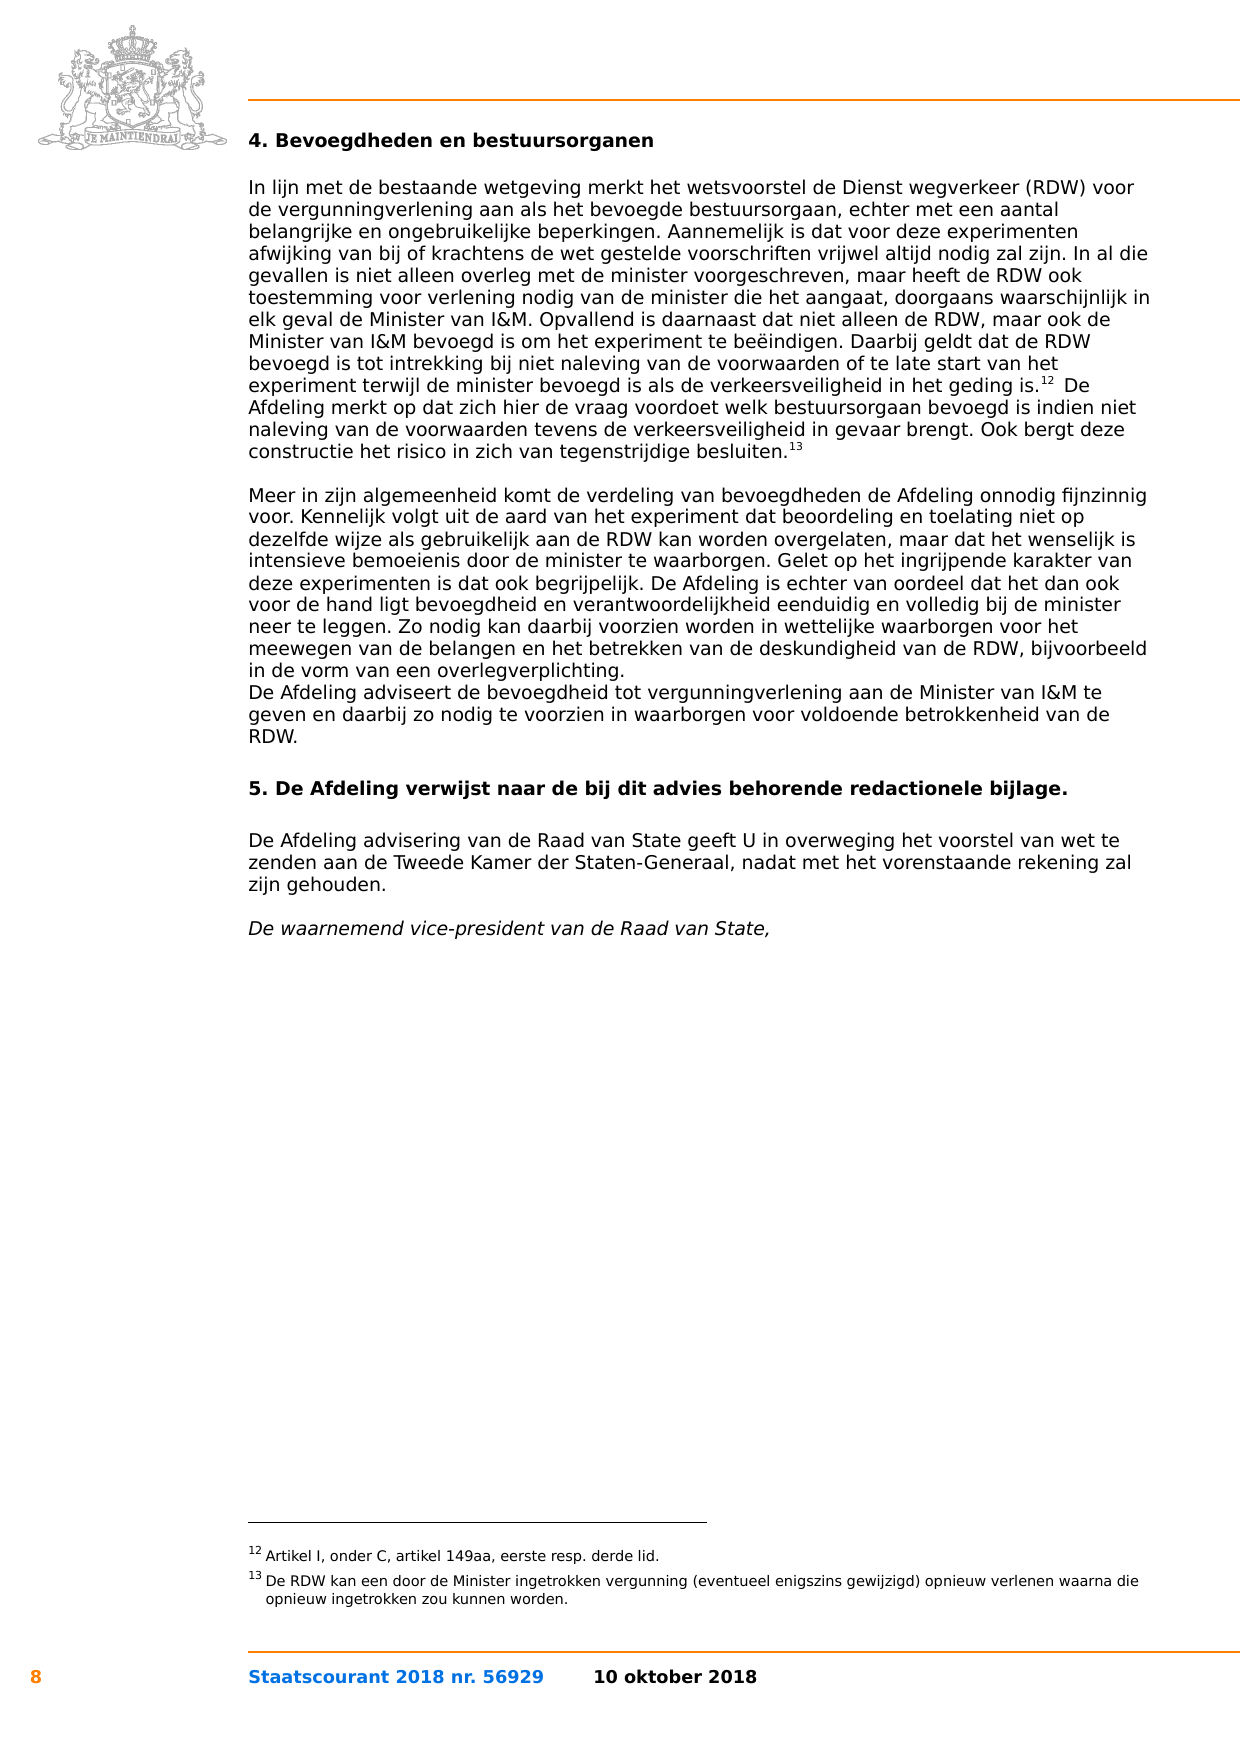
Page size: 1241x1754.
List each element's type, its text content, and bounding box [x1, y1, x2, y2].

text In lijn met de bestaande wetgeving merkt het wetsvoorstel de Dienst wegverkeer (RDW) voor de vergunningverlening aan als het bevoegde bestuursorgaan, echter met een aantal belangrijke en ongebruikelijke beperkingen. Aannemelijk is dat voor deze experimenten afwijking van bij of krachtens de wet gestelde voorschriften vrijwel altijd nodig zal zijn. In al die gevallen is niet alleen overleg met de minister voorgeschreven, maar heeft de RDW ook toestemming voor verlening nodig van de minister die het aangaat, doorgaans waarschijnlijk in elk geval de Minister van I&M. Opvallend is daarnaast dat niet alleen de RDW, maar ook de Minister van I&M bevoegd is om het experiment te beëindigen. Daarbij geldt dat de RDW bevoegd is tot intrekking bij niet naleving van de voorwaarden of te late start van het experiment terwijl de minister bevoegd is als de verkeersveiligheid in het geding is. De Afdeling merkt op dat zich hier de vraag voordoet welk bestuursorgaan bevoegd is indien niet naleving van de voorwaarden tevens de verkeersveiligheid in gevaar brengt. Ook bergt deze constructie het risico in zich van tegenstrijdige besluiten. [248, 177, 1163, 463]
text De Afdeling adviseert de bevoegdheid tot vergunningverlening aan de Minister van I&M te geven en daarbij zo nodig te voorzien in waarborgen voor voldoende betrokkenheid van de RDW. [248, 682, 1163, 748]
text Artikel I, onder C, artikel 149aa, eerste resp. derde lid. [248, 1544, 1163, 1566]
subtitle 4. Bevoegdheden en bestuursorganen [248, 130, 1163, 152]
text De Afdeling advisering van de Raad van State geeft U in overweging het voorstel van wet te zenden aan de Tweede Kamer der Staten-Generaal, nadat met het vorenstaande rekening zal zijn gehouden. [248, 830, 1163, 896]
text Meer in zijn algemeenheid komt de verdeling van bevoegdheden de Afdeling onnodig fijnzinnig voor. Kennelijk volgt uit de aard van het experiment dat beoordeling en toelating niet op dezelfde wijze als gebruikelijk aan de RDW kan worden overgelaten, maar dat het wenselijk is intensieve bemoeienis door de minister te waarborgen. Gelet op het ingrijpende karakter van deze experimenten is dat ook begrijpelijk. De Afdeling is echter van oordeel dat het dan ook voor de hand ligt bevoegdheid en verantwoordelijkheid eenduidig en volledig bij de minister neer te leggen. Zo nodig kan daarbij voorzien worden in wettelijke waarborgen voor het meewegen van de belangen en het betrekken van de deskundigheid van de RDW, bijvoorbeeld in de vorm van een overlegverplichting. [248, 484, 1163, 682]
subtitle 5. De Afdeling verwijst naar de bij dit advies behorende redactionele bijlage. [248, 778, 1163, 800]
text De RDW kan een door de Minister ingetrokken vergunning (eventueel enigszins gewijzigd) opnieuw verlenen waarna die opnieuw ingetrokken zou kunnen worden. [248, 1569, 1163, 1608]
picture [38, 25, 227, 150]
text De waarnemend vice-president van de Raad van State, [248, 918, 1163, 940]
